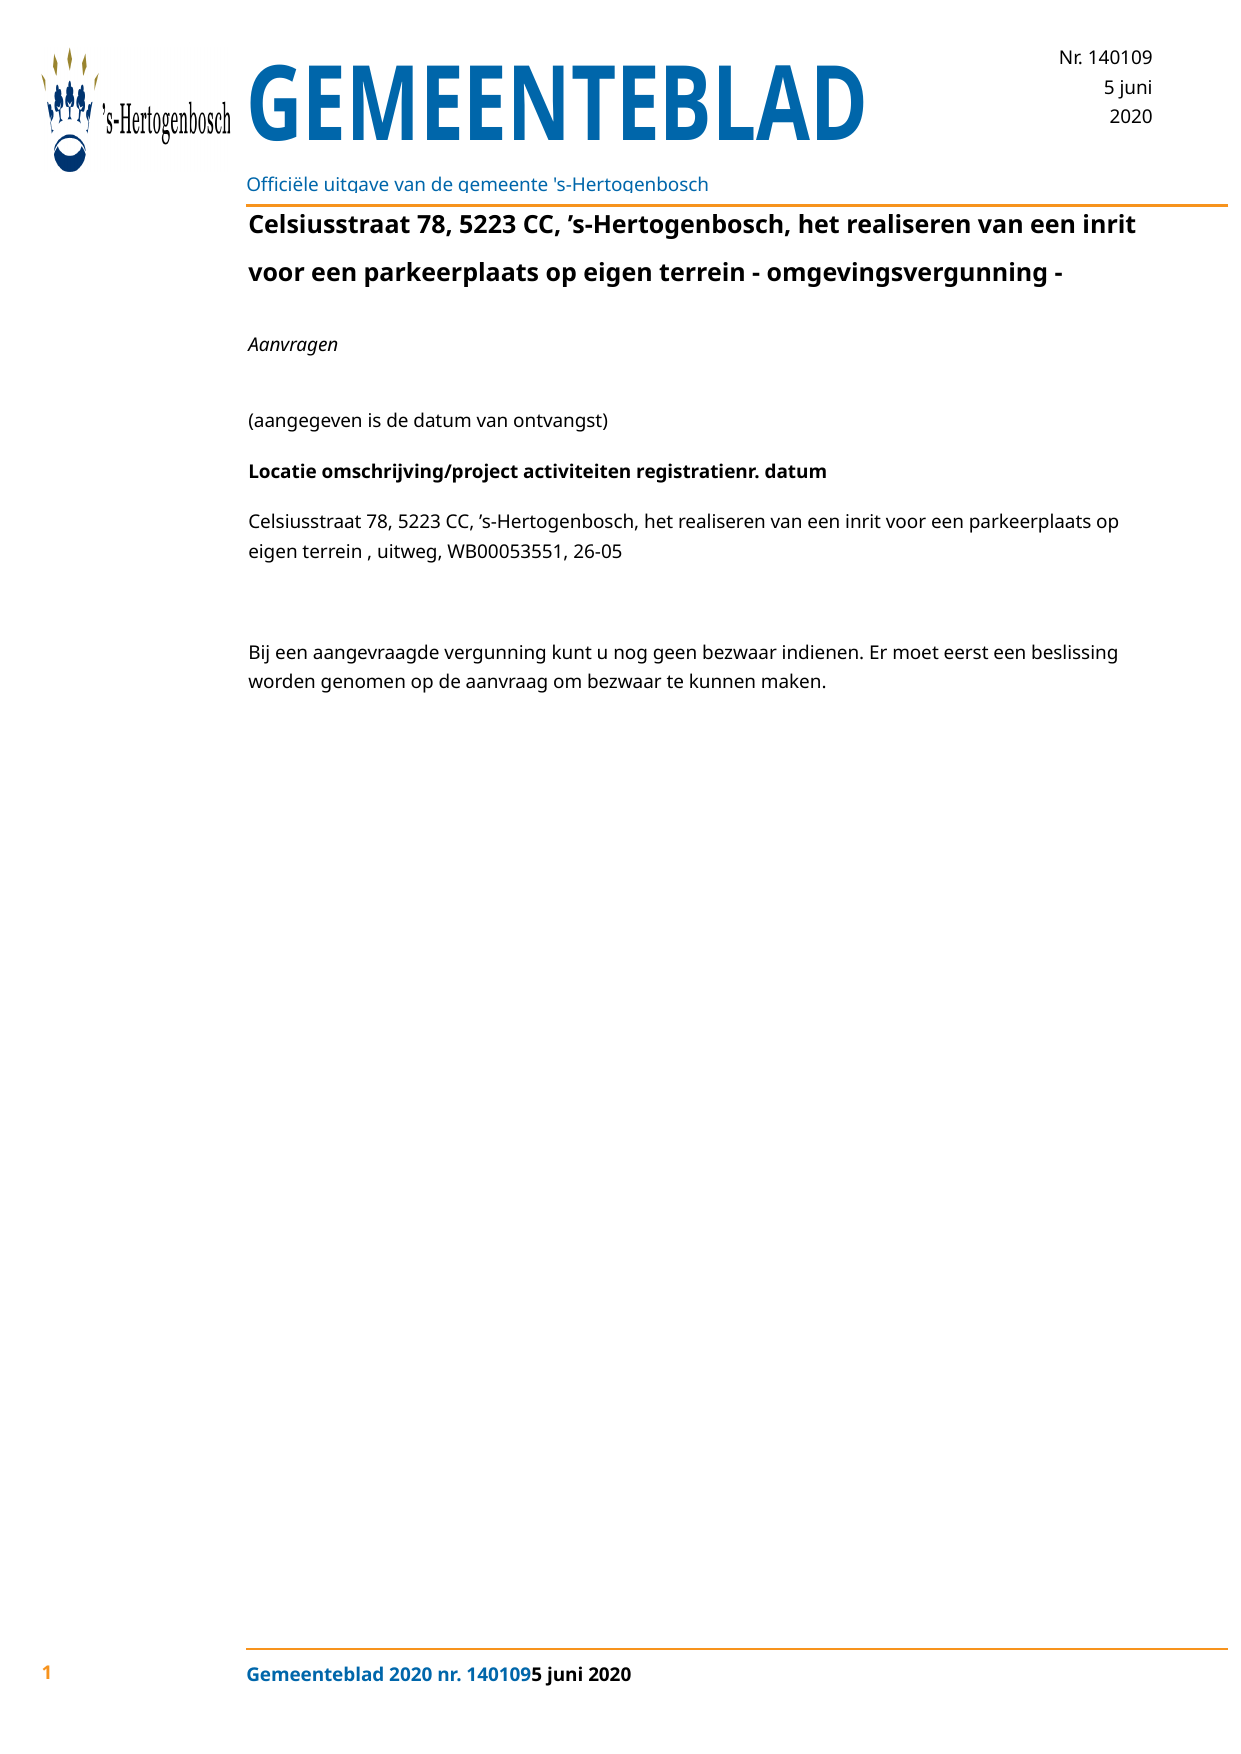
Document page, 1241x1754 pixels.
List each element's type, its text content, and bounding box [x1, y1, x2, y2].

text Celsiusstraat 78, 5223 CC, ’s-Hertogenbosch, het realiseren van een inrit voor een parkeerplaats op eigen terrein - omgevingsvergunning - [248, 207, 1152, 288]
text Celsiusstraat 78, 5223 CC, ’s-Hertogenbosch, het realiseren van een inrit voor een parkeerplaats op eigen terrein , uitweg, WB00053551, 26-05 [248, 508, 1152, 564]
text Aanvragen [248, 331, 1152, 357]
text (aangegeven is de datum van ontvangst) [248, 408, 1152, 433]
picture [41, 47, 231, 172]
text Locatie omschrijving/project activiteiten registratienr. datum [248, 458, 1152, 484]
text Bij een aangevraagde vergunning kunt u nog geen bezwaar indienen. Er moet eerst een beslissing worden genomen op de aanvraag om bezwaar te kunnen maken. [248, 639, 1152, 694]
